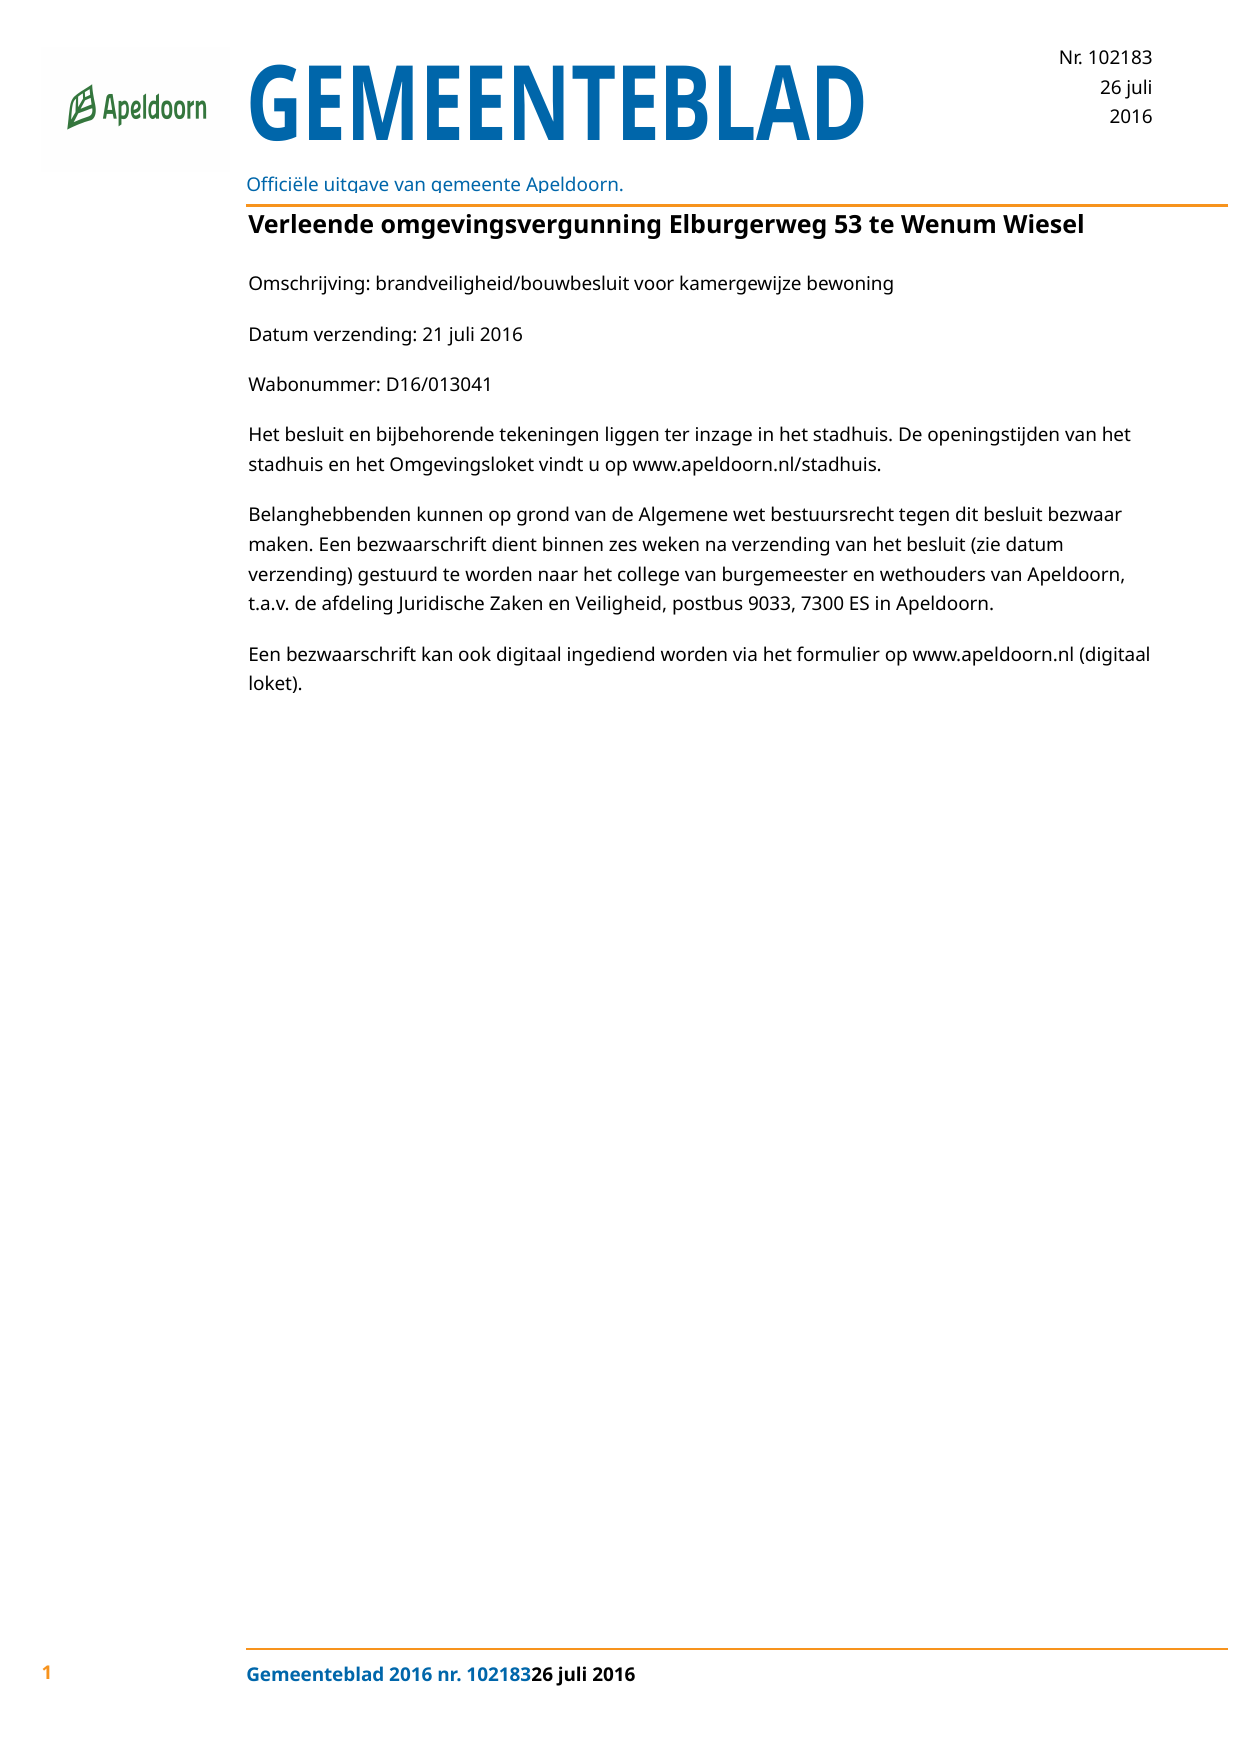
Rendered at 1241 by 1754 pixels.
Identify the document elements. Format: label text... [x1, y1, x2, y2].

picture [41, 47, 231, 172]
text Datum verzending: 21 juli 2016 [248, 321, 1152, 346]
text Verleende omgevingsvergunning Elburgerweg 53 te Wenum Wiesel [248, 207, 1152, 241]
text Wabonummer: D16/013041 [248, 371, 1152, 397]
text Het besluit en bijbehorende tekeningen liggen ter inzage in het stadhuis. De openingstijden van het stadhuis en het Omgevingsloket vindt u op www.apeldoorn.nl/stadhuis. [248, 422, 1152, 477]
text Omschrijving: brandveiligheid/bouwbesluit voor kamergewijze bewoning [248, 270, 1152, 296]
text Belanghebbenden kunnen op grond van de Algemene wet bestuursrecht tegen dit besluit bezwaar maken. Een bezwaarschrift dient binnen zes weken na verzending van het besluit (zie datum verzending) gestuurd te worden naar het college van burgemeester en wethouders van Apeldoorn, t.a.v. de afdeling Juridische Zaken en Veiligheid, postbus 9033, 7300 ES in Apeldoorn. [248, 502, 1152, 616]
text Een bezwaarschrift kan ook digitaal ingediend worden via het formulier op www.apeldoorn.nl (digitaal loket). [248, 641, 1152, 696]
